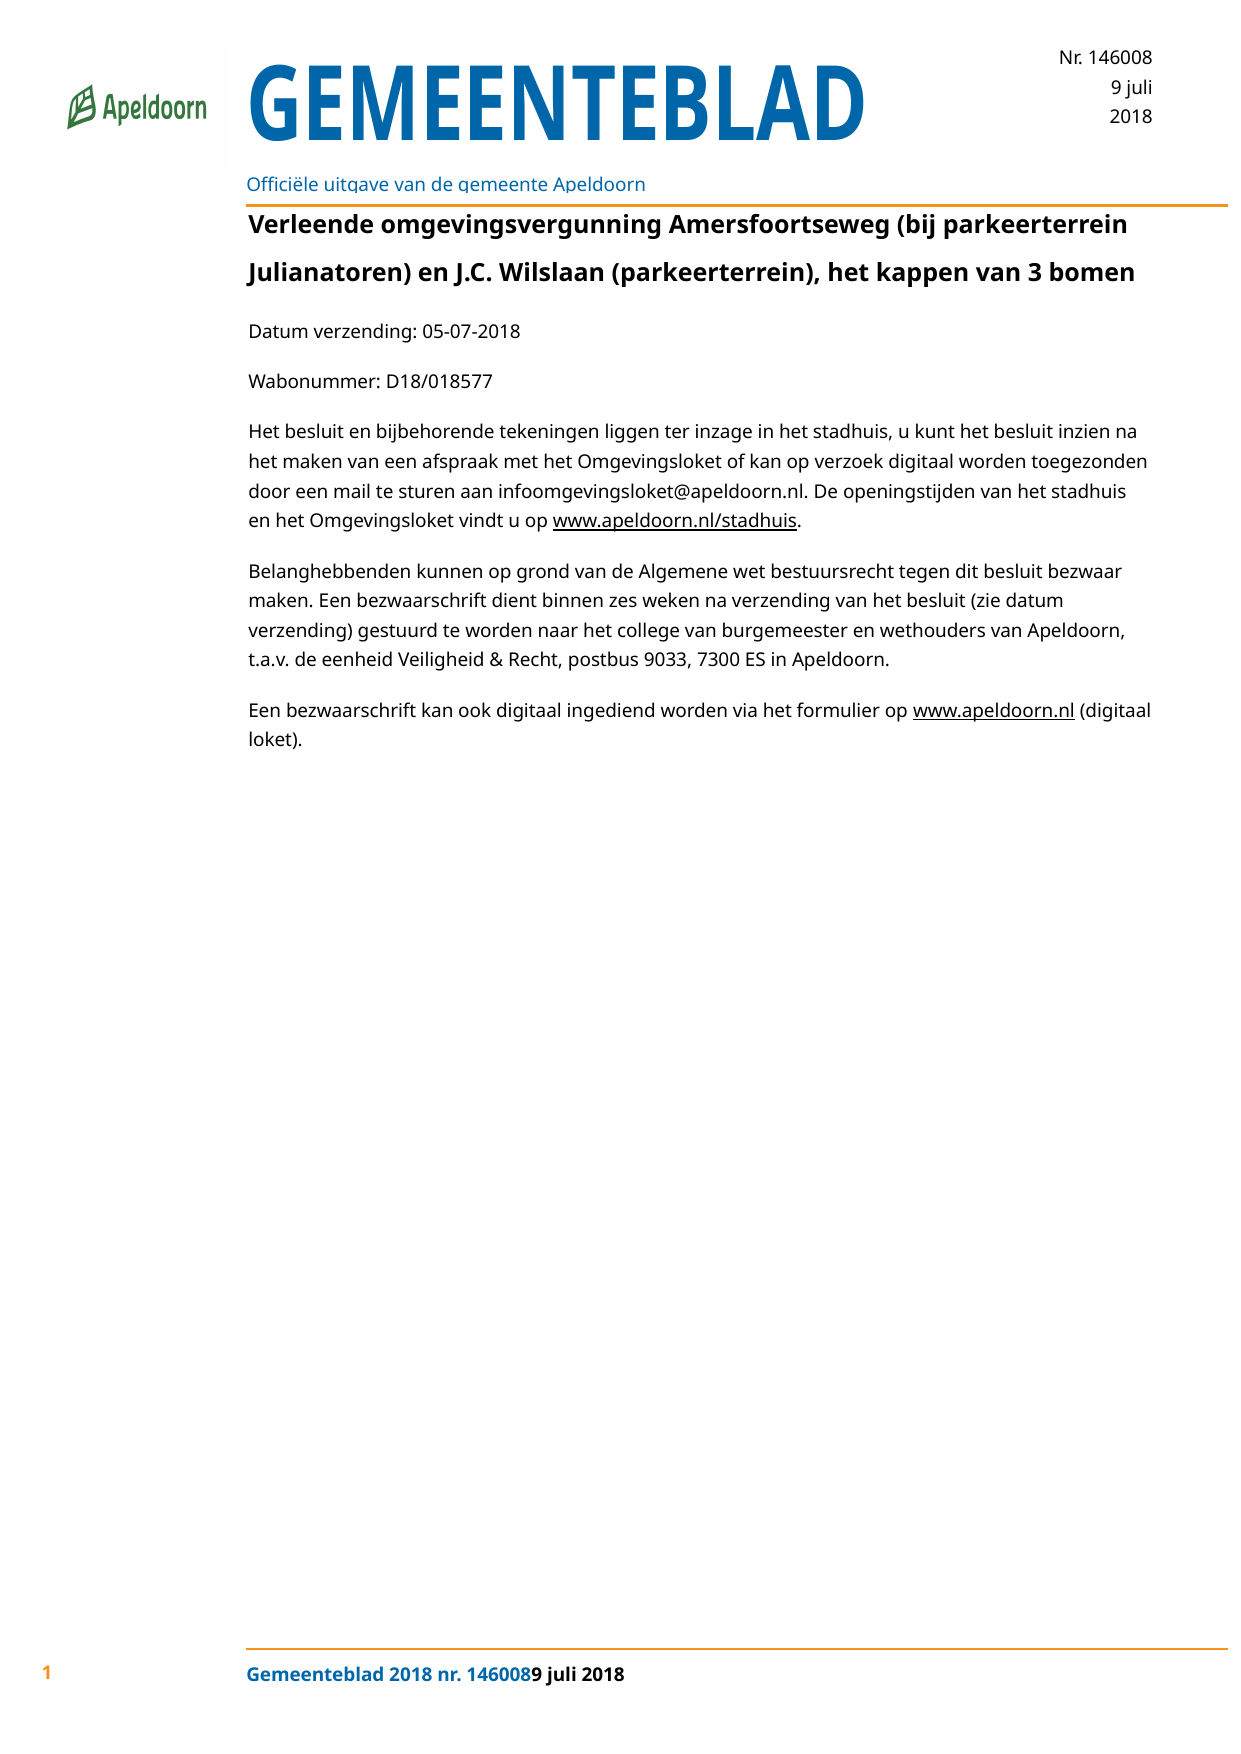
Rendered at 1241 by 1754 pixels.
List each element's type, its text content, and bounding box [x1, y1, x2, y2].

text Belanghebbenden kunnen op grond van de Algemene wet bestuursrecht tegen dit besluit bezwaar maken. Een bezwaarschrift dient binnen zes weken na verzending van het besluit (zie datum verzending) gestuurd te worden naar het college van burgemeester en wethouders van Apeldoorn, t.a.v. de eenheid Veiligheid & Recht, postbus 9033, 7300 ES in Apeldoorn. [248, 558, 1152, 672]
text Wabonummer: D18/018577 [248, 368, 1152, 394]
picture [41, 47, 231, 172]
text Een bezwaarschrift kan ook digitaal ingediend worden via het formulier op www.apeldoorn.nl (digitaal loket). [248, 697, 1152, 752]
text Verleende omgevingsvergunning Amersfoortseweg (bij parkeerterrein Julianatoren) en J.C. Wilslaan (parkeerterrein), het kappen van 3 bomen [248, 207, 1152, 288]
text Datum verzending: 05-07-2018 [248, 318, 1152, 344]
text Het besluit en bijbehorende tekeningen liggen ter inzage in het stadhuis, u kunt het besluit inzien na het maken van een afspraak met het Omgevingsloket of kan op verzoek digitaal worden toegezonden door een mail te sturen aan infoomgevingsloket@apeldoorn.nl. De openingstijden van het stadhuis en het Omgevingsloket vindt u op www.apeldoorn.nl/stadhuis. [248, 419, 1152, 533]
